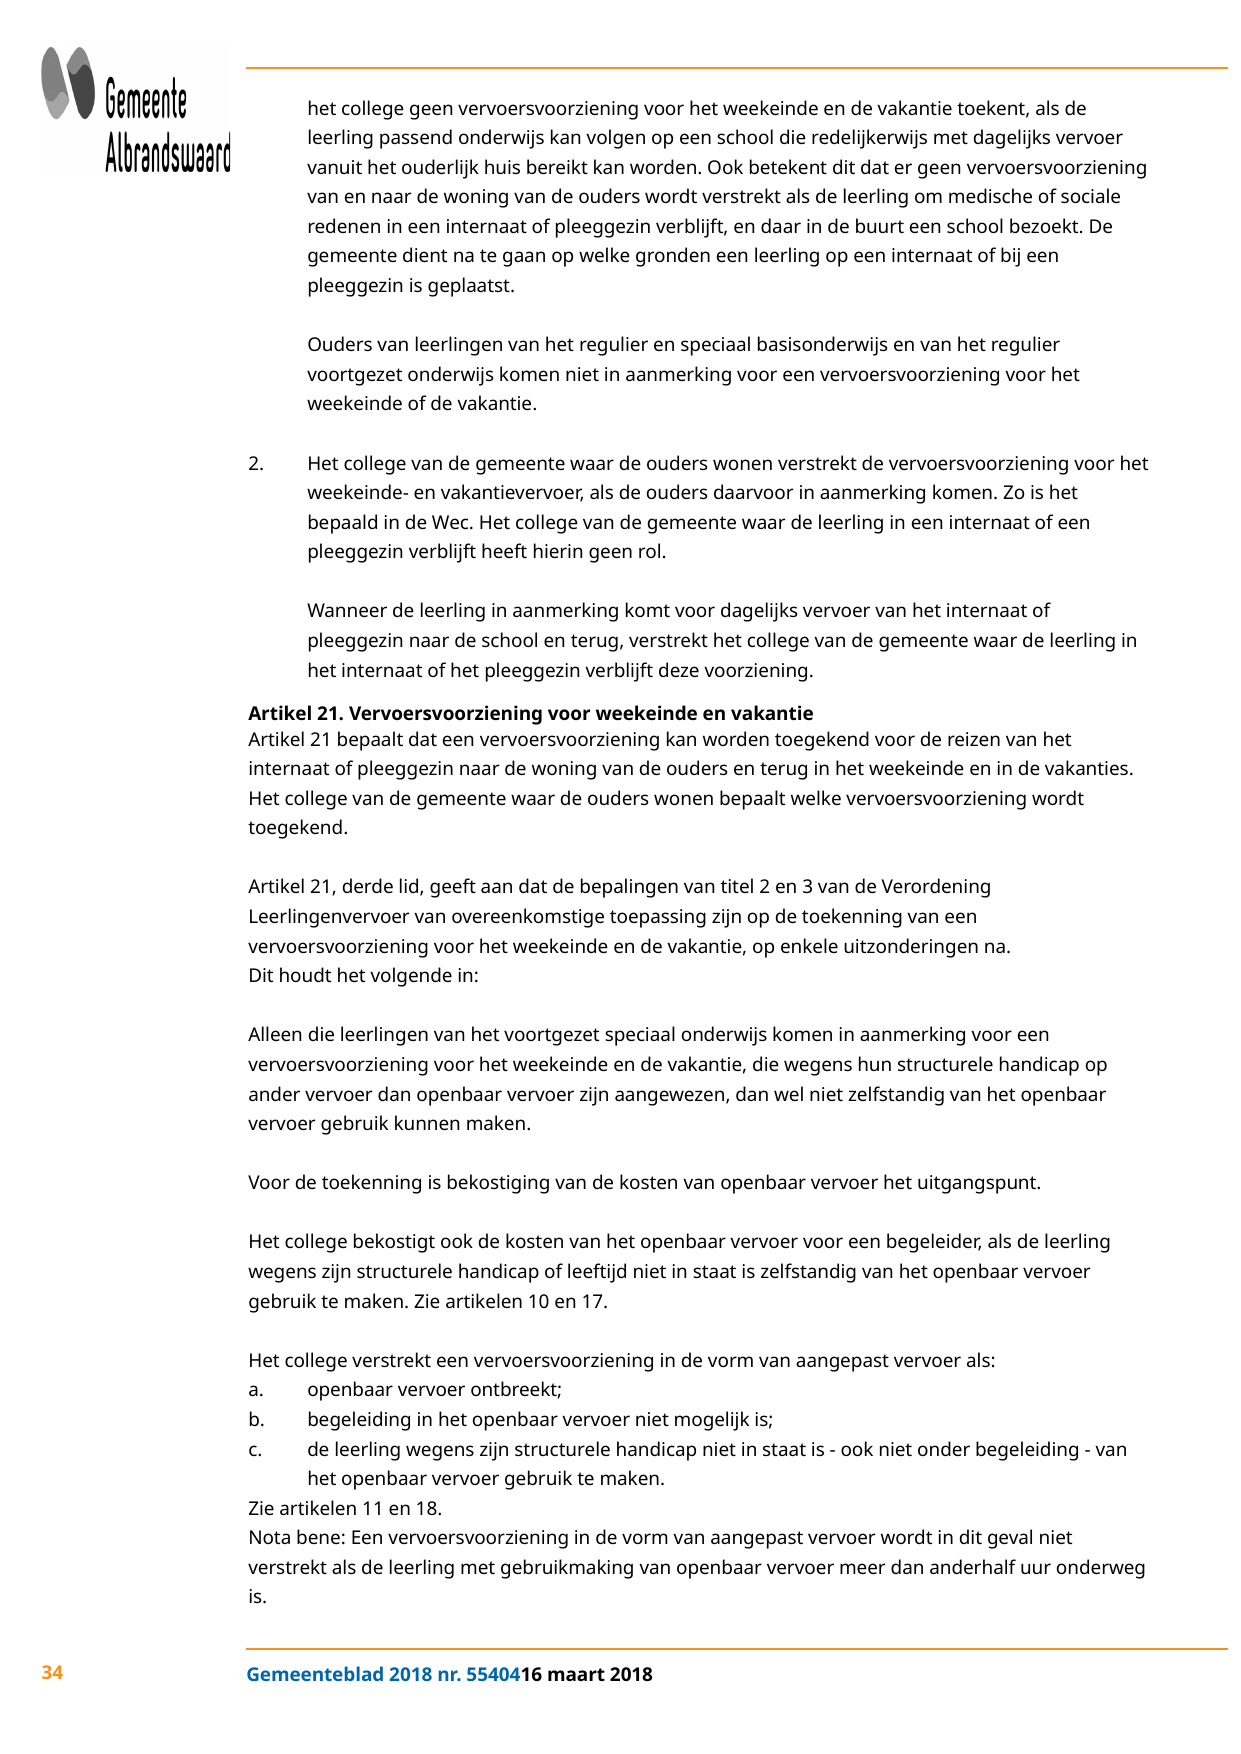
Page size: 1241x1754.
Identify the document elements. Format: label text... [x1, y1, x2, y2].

text Dit houdt het volgende in: [248, 962, 1152, 988]
text Artikel 21, derde lid, geeft aan dat de bepalingen van titel 2 en 3 van de Verordening Leerlingenvervoer van overeenkomstige toepassing zijn op de toekenning van een vervoersvoorziening voor het weekeinde en de vakantie, op enkele uitzonderingen na. [248, 874, 1152, 958]
text Artikel 21. Vervoersvoorziening voor weekeinde en vakantie [248, 700, 1152, 726]
text Voor de toekenning is bekostiging van de kosten van openbaar vervoer het uitgangspunt. [248, 1169, 1152, 1195]
list Wanneer de leerling in aanmerking komt voor dagelijks vervoer van het internaat of pleeggezin naar de school en terug, verstrekt het college van de gemeente waar de leerling in het internaat of het pleeggezin verblijft deze voorziening. [248, 598, 1152, 683]
list de leerling wegens zijn structurele handicap niet in staat is - ook niet onder begeleiding - van het openbaar vervoer gebruik te maken. [248, 1436, 1152, 1491]
text Het college bekostigt ook de kosten van het openbaar vervoer voor een begeleider, als de leerling wegens zijn structurele handicap of leeftijd niet in staat is zelfstandig van het openbaar vervoer gebruik te maken. Zie artikelen 10 en 17. [248, 1229, 1152, 1313]
list openbaar vervoer ontbreekt; [248, 1377, 1152, 1402]
list het college geen vervoersvoorziening voor het weekeinde en de vakantie toekent, als de leerling passend onderwijs kan volgen op een school die redelijkerwijs met dagelijks vervoer vanuit het ouderlijk huis bereikt kan worden. Ook betekent dit dat er geen vervoersvoorziening van en naar de woning van de ouders wordt verstrekt als de leerling om medische of sociale redenen in een internaat of pleeggezin verblijft, en daar in de buurt een school bezoekt. De gemeente dient na te gaan op welke gronden een leerling op een internaat of bij een pleeggezin is geplaatst. [248, 95, 1152, 298]
list Het college van de gemeente waar de ouders wonen verstrekt de vervoersvoorziening voor het weekeinde- en vakantievervoer, als de ouders daarvoor in aanmerking komen. Zo is het bepaald in de Wec. Het college van de gemeente waar de leerling in een internaat of een pleeggezin verblijft heeft hierin geen rol. [248, 450, 1152, 564]
text Zie artikelen 11 en 18. [248, 1495, 1152, 1521]
list begeleiding in het openbaar vervoer niet mogelijk is; [248, 1406, 1152, 1432]
text Alleen die leerlingen van het voortgezet speciaal onderwijs komen in aanmerking voor een vervoersvoorziening voor het weekeinde en de vakantie, die wegens hun structurele handicap op ander vervoer dan openbaar vervoer zijn aangewezen, dan wel niet zelfstandig van het openbaar vervoer gebruik kunnen maken. [248, 1022, 1152, 1136]
text Nota bene: Een vervoersvoorziening in de vorm van aangepast vervoer wordt in dit geval niet verstrekt als de leerling met gebruikmaking van openbaar vervoer meer dan anderhalf uur onderweg is. [248, 1524, 1152, 1609]
text Artikel 21 bepaalt dat een vervoersvoorziening kan worden toegekend voor de reizen van het internaat of pleeggezin naar de woning van de ouders en terug in het weekeinde en in de vakanties. Het college van de gemeente waar de ouders wonen bepaalt welke vervoersvoorziening wordt toegekend. [248, 726, 1152, 840]
picture [41, 47, 231, 172]
list Ouders van leerlingen van het regulier en speciaal basisonderwijs en van het regulier voortgezet onderwijs komen niet in aanmerking voor een vervoersvoorziening voor het weekeinde of de vakantie. [248, 331, 1152, 416]
text Het college verstrekt een vervoersvoorziening in de vorm van aangepast vervoer als: [248, 1347, 1152, 1373]
